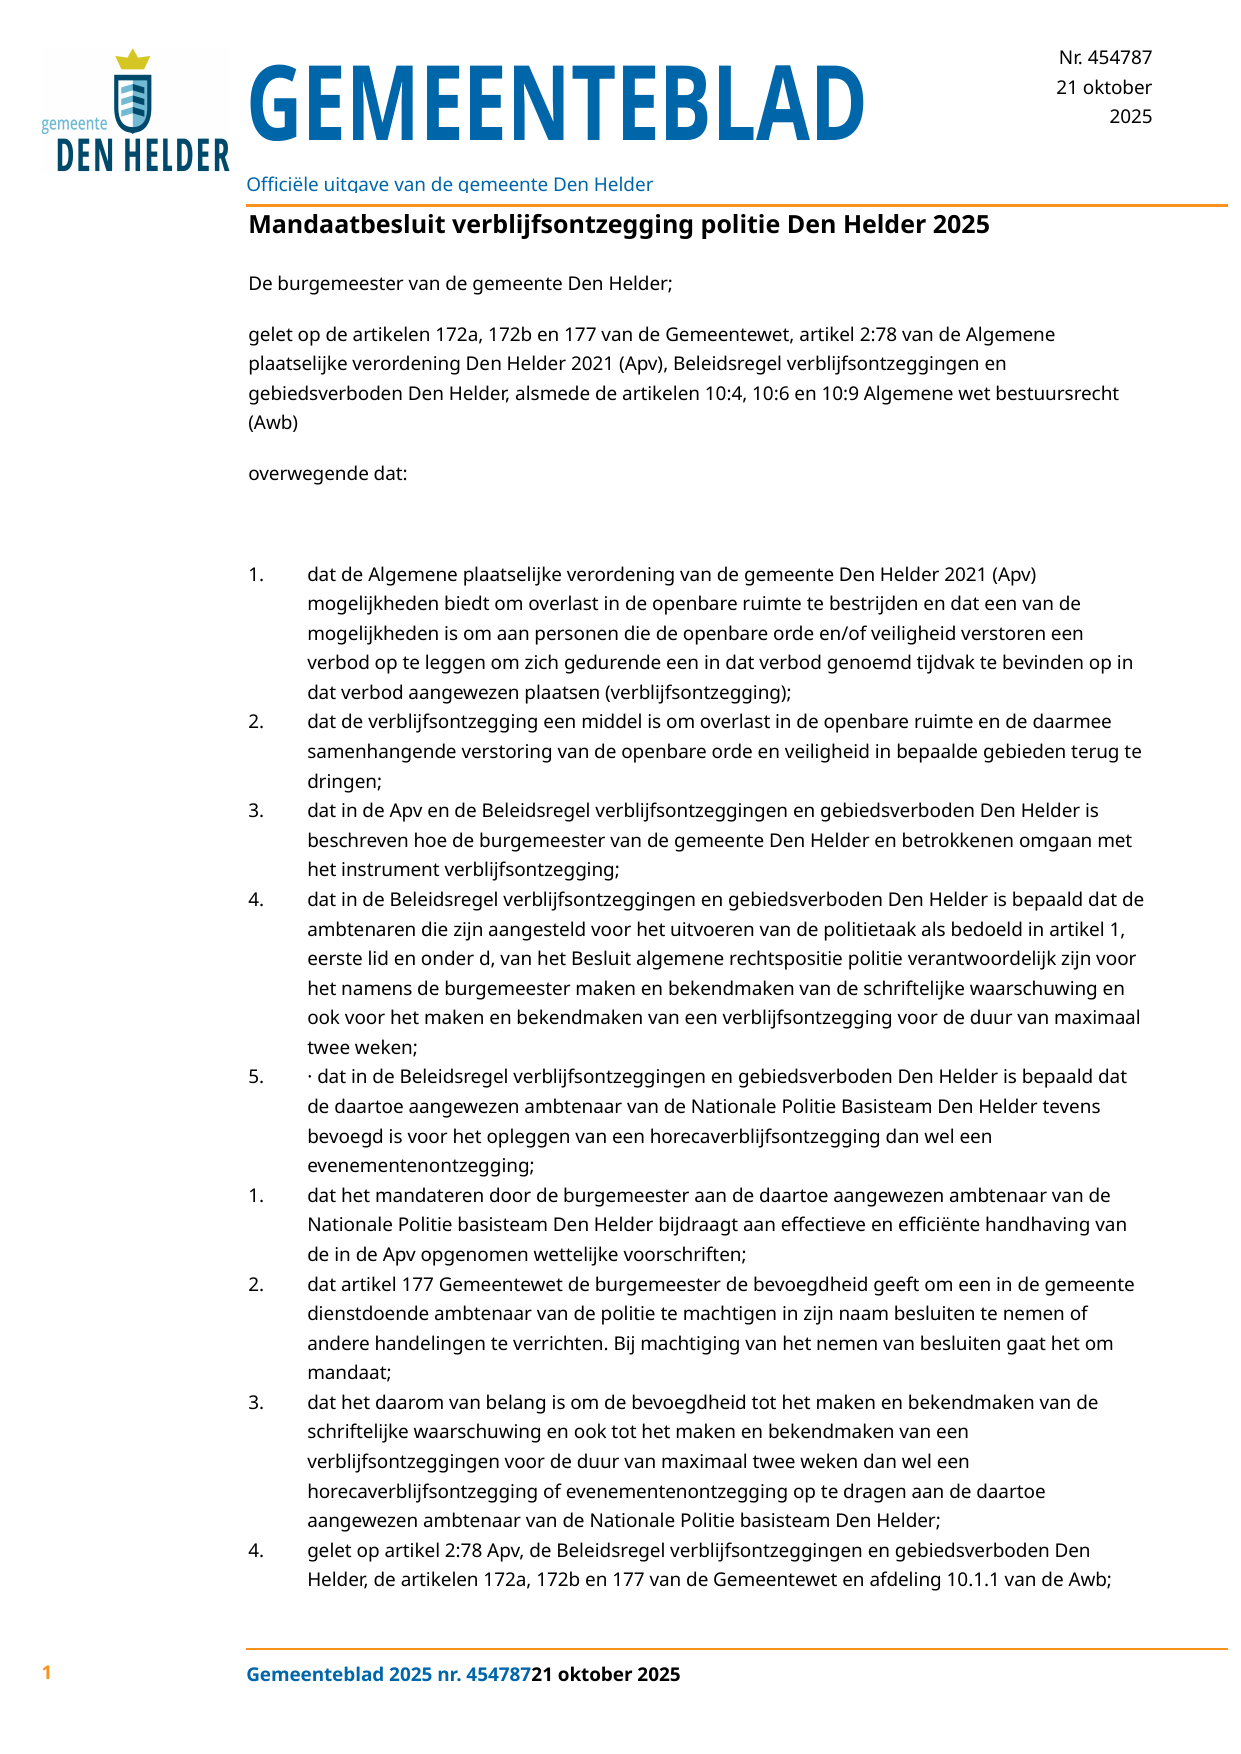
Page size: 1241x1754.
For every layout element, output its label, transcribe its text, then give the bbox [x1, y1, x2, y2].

picture [41, 47, 231, 172]
text overwegende dat: [248, 460, 1152, 486]
picture [220, 160, 224, 172]
text De burgemeester van de gemeente Den Helder; [248, 270, 1152, 296]
picture [182, 144, 187, 165]
list dat in de Apv en de Beleidsregel verblijfsontzeggingen en gebiedsverboden Den Helder is beschreven hoe de burgemeester van de gemeente Den Helder en betrokkenen omgaan met het instrument verblijfsontzegging; [248, 797, 1152, 882]
text Mandaatbesluit verblijfsontzegging politie Den Helder 2025 [248, 207, 1152, 241]
list dat de verblijfsontzegging een middel is om overlast in de openbare ruimte en de daarmee samenhangende verstoring van de openbare orde en veiligheid in bepaalde gebieden terug te dringen; [248, 709, 1152, 793]
picture [130, 157, 135, 172]
picture [63, 144, 68, 165]
list · dat in de Beleidsregel verblijfsontzeggingen en gebiedsverboden Den Helder is bepaald dat de daartoe aangewezen ambtenaar van de Nationale Politie Basisteam Den Helder tevens bevoegd is voor het opleggen van een horecaverblijfsontzegging dan wel een evenementenontzegging; [248, 1064, 1152, 1178]
list dat artikel 177 Gemeentewet de burgemeester de bevoegdheid geeft om een in de gemeente dienstdoende ambtenaar van de politie te machtigen in zijn naam besluiten te nemen of andere handelingen te verrichten. Bij machtiging van het nemen van besluiten gaat het om mandaat; [248, 1271, 1152, 1385]
list dat het daarom van belang is om de bevoegdheid tot het maken en bekendmaken van de schriftelijke waarschuwing en ook tot het maken en bekendmaken van een verblijfsontzeggingen voor de duur van maximaal twee weken dan wel een horecaverblijfsontzegging of evenementenontzegging op te dragen aan de daartoe aangewezen ambtenaar van de Nationale Politie basisteam Den Helder; [248, 1389, 1152, 1533]
picture [100, 154, 106, 172]
list dat het mandateren door de burgemeester aan de daartoe aangewezen ambtenaar van de Nationale Politie basisteam Den Helder bijdraagt aan effectieve en efficiënte handhaving van de in de Apv opgenomen wettelijke voorschriften; [248, 1182, 1152, 1267]
list gelet op artikel 2:78 Apv, de Beleidsregel verblijfsontzeggingen en gebiedsverboden Den Helder, de artikelen 172a, 172b en 177 van de Gemeentewet en afdeling 10.1.1 van de Awb; [248, 1537, 1152, 1592]
list dat de Algemene plaatselijke verordening van de gemeente Den Helder 2021 (Apv) mogelijkheden biedt om overlast in de openbare ruimte te bestrijden en dat een van de mogelijkheden is om aan personen die de openbare orde en/of veiligheid verstoren een verbod op te leggen om zich gedurende een in dat verbod genoemd tijdvak te bevinden op in dat verbod aangewezen plaatsen (verblijfsontzegging); [248, 561, 1152, 705]
text gelet op de artikelen 172a, 172b en 177 van de Gemeentewet, artikel 2:78 van de Algemene plaatselijke verordening Den Helder 2021 (Apv), Beleidsregel verblijfsontzeggingen en gebiedsverboden Den Helder, alsmede de artikelen 10:4, 10:6 en 10:9 Algemene wet bestuursrecht (Awb) [248, 321, 1152, 435]
list dat in de Beleidsregel verblijfsontzeggingen en gebiedsverboden Den Helder is bepaald dat de ambtenaren die zijn aangesteld voor het uitvoeren van de politietaak als bedoeld in artikel 1, eerste lid en onder d, van het Besluit algemene rechtspositie politie verantwoordelijk zijn voor het namens de burgemeester maken en bekendmaken van de schriftelijke waarschuwing en ook voor het maken en bekendmaken van een verblijfsontzegging voor de duur van maximaal twee weken; [248, 886, 1152, 1060]
